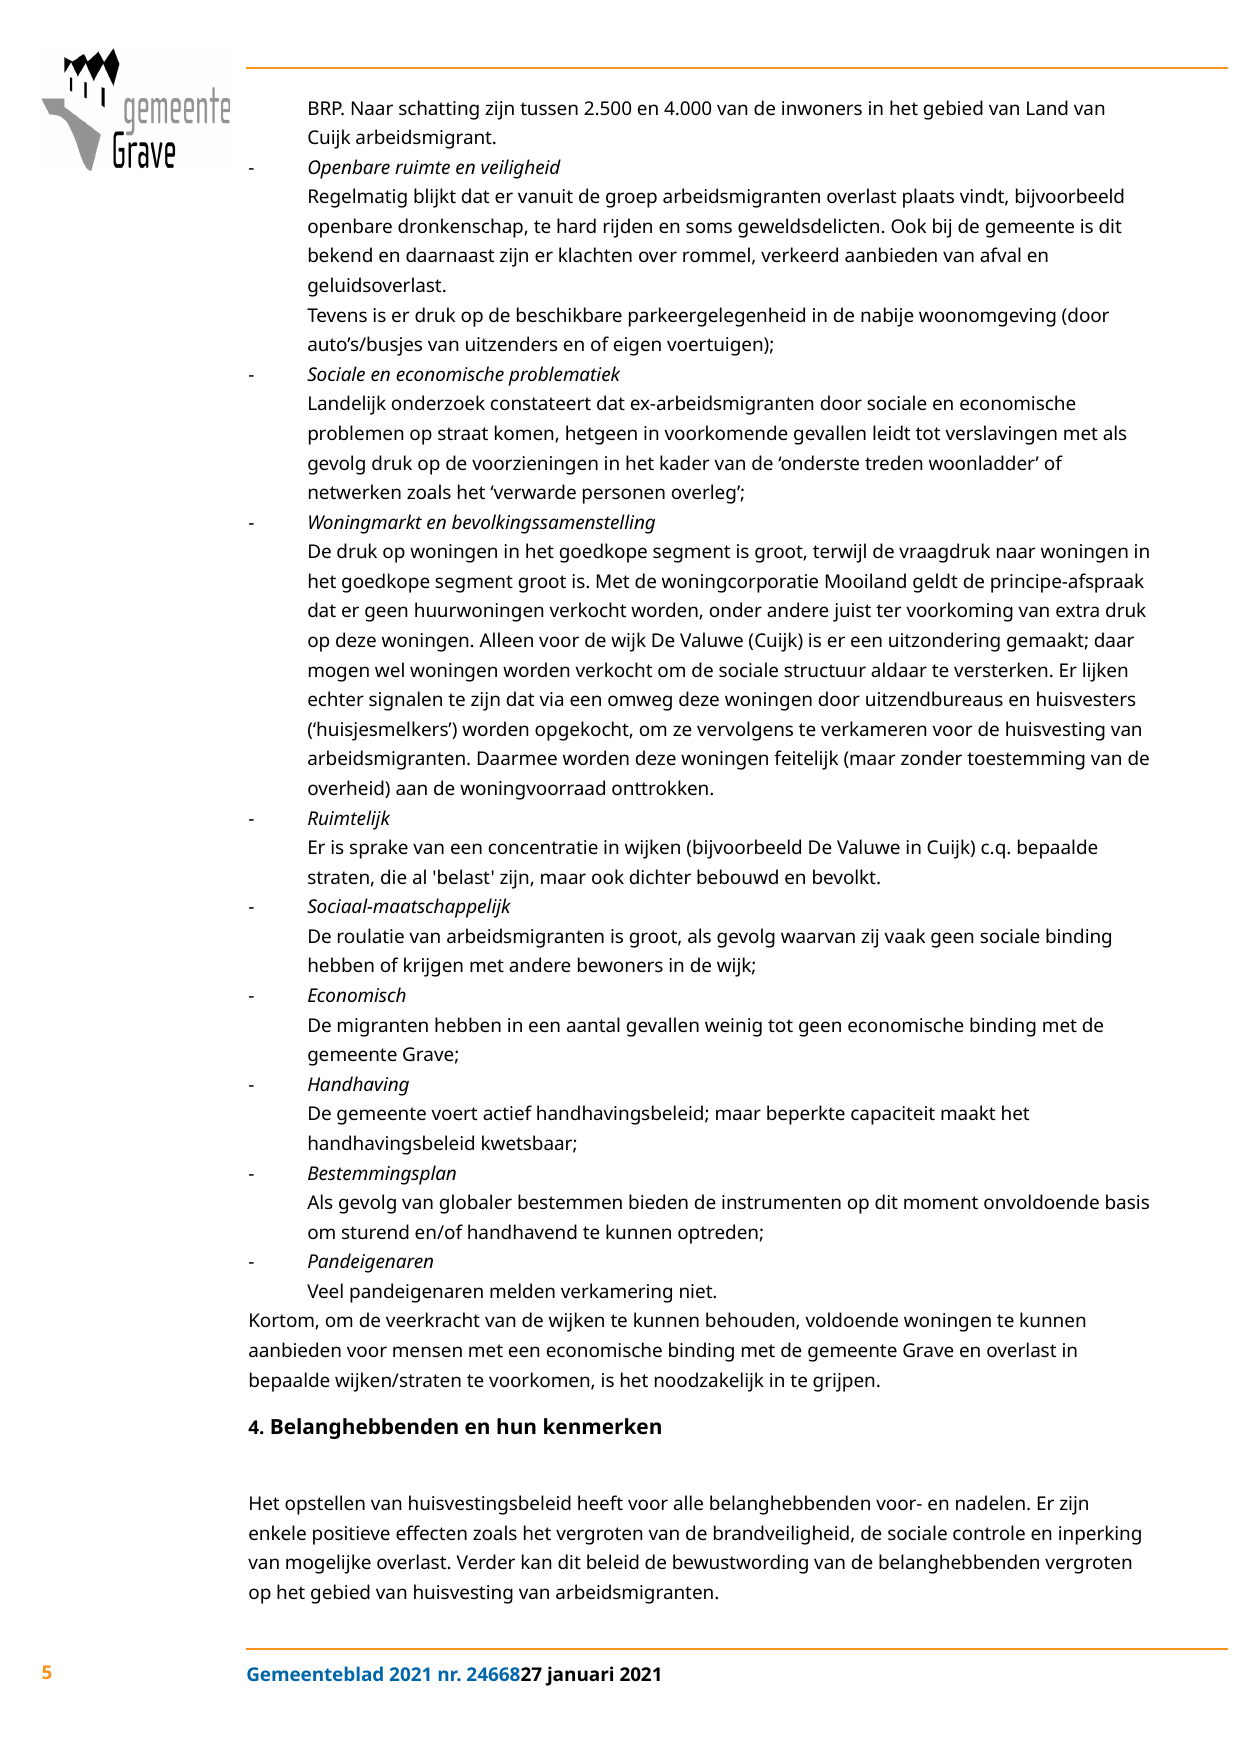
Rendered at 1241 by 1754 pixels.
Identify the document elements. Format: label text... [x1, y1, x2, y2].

list De gemeente voert actief handhavingsbeleid; maar beperkte capaciteit maakt het handhavingsbeleid kwetsbaar; [248, 1101, 1152, 1156]
text Kortom, om de veerkracht van de wijken te kunnen behouden, voldoende woningen te kunnen aanbieden voor mensen met een economische binding met de gemeente Grave en overlast in bepaalde wijken/straten te voorkomen, is het noodzakelijk in te grijpen. [248, 1308, 1152, 1393]
list Economisch [248, 982, 1152, 1008]
list De roulatie van arbeidsmigranten is groot, als gevolg waarvan zij vaak geen sociale binding hebben of krijgen met andere bewoners in de wijk; [248, 923, 1152, 978]
list De migranten hebben in een aantal gevallen weinig tot geen economische binding met de gemeente Grave; [248, 1012, 1152, 1067]
text Het opstellen van huisvestingsbeleid heeft voor alle belanghebbenden voor- en nadelen. Er zijn enkele positieve effecten zoals het vergroten van de brandveiligheid, de sociale controle en inperking van mogelijke overlast. Verder kan dit beleid de bewustwording van de belanghebbenden vergroten op het gebied van huisvesting van arbeidsmigranten. [248, 1490, 1152, 1605]
list Er is sprake van een concentratie in wijken (bijvoorbeeld De Valuwe in Cuijk) c.q. bepaalde straten, die al 'belast' zijn, maar ook dichter bebouwd en bevolkt. [248, 834, 1152, 890]
list Sociale en economische problematiek [248, 361, 1152, 387]
list Ruimtelijk [248, 805, 1152, 831]
list BRP. Naar schatting zijn tussen 2.500 en 4.000 van de inwoners in het gebied van Land van Cuijk arbeidsmigrant. [248, 95, 1152, 150]
list Sociaal-maatschappelijk [248, 893, 1152, 919]
list De druk op woningen in het goedkope segment is groot, terwijl de vraagdruk naar woningen in het goedkope segment groot is. Met de woningcorporatie Mooiland geldt de principe-afspraak dat er geen huurwoningen verkocht worden, onder andere juist ter voorkoming van extra druk op deze woningen. Alleen voor de wijk De Valuwe (Cuijk) is er een uitzondering gemaakt; daar mogen wel woningen worden verkocht om de sociale structuur aldaar te versterken. Er lijken echter signalen te zijn dat via een omweg deze woningen door uitzendbureaus en huisvesters (‘huisjesmelkers’) worden opgekocht, om ze vervolgens te verkameren voor de huisvesting van arbeidsmigranten. Daarmee worden deze woningen feitelijk (maar zonder toestemming van de overheid) aan de woningvoorraad onttrokken. [248, 538, 1152, 801]
list Openbare ruimte en veiligheid [248, 154, 1152, 180]
list Pandeigenaren [248, 1248, 1152, 1274]
list Handhaving [248, 1071, 1152, 1097]
list Veel pandeigenaren melden verkamering niet. [248, 1278, 1152, 1304]
list Bestemmingsplan [248, 1160, 1152, 1186]
list Regelmatig blijkt dat er vanuit de groep arbeidsmigranten overlast plaats vindt, bijvoorbeeld openbare dronkenschap, te hard rijden en soms geweldsdelicten. Ook bij de gemeente is dit bekend en daarnaast zijn er klachten over rommel, verkeerd aanbieden van afval en geluidsoverlast. [248, 183, 1152, 298]
list Landelijk onderzoek constateert dat ex-arbeidsmigranten door sociale en economische problemen op straat komen, hetgeen in voorkomende gevallen leidt tot verslavingen met als gevolg druk op de voorzieningen in het kader van de ‘onderste treden woonladder’ of netwerken zoals het ‘verwarde personen overleg’; [248, 391, 1152, 505]
list Woningmarkt en bevolkingssamenstelling [248, 509, 1152, 535]
list Als gevolg van globaler bestemmen bieden de instrumenten op dit moment onvoldoende basis om sturend en/of handhavend te kunnen optreden; [248, 1189, 1152, 1245]
picture [41, 47, 231, 172]
text 4. Belanghebbenden en hun kenmerken [248, 1412, 1152, 1441]
list Tevens is er druk op de beschikbare parkeergelegenheid in de nabije woonomgeving (door auto’s/busjes van uitzenders en of eigen voertuigen); [248, 302, 1152, 357]
